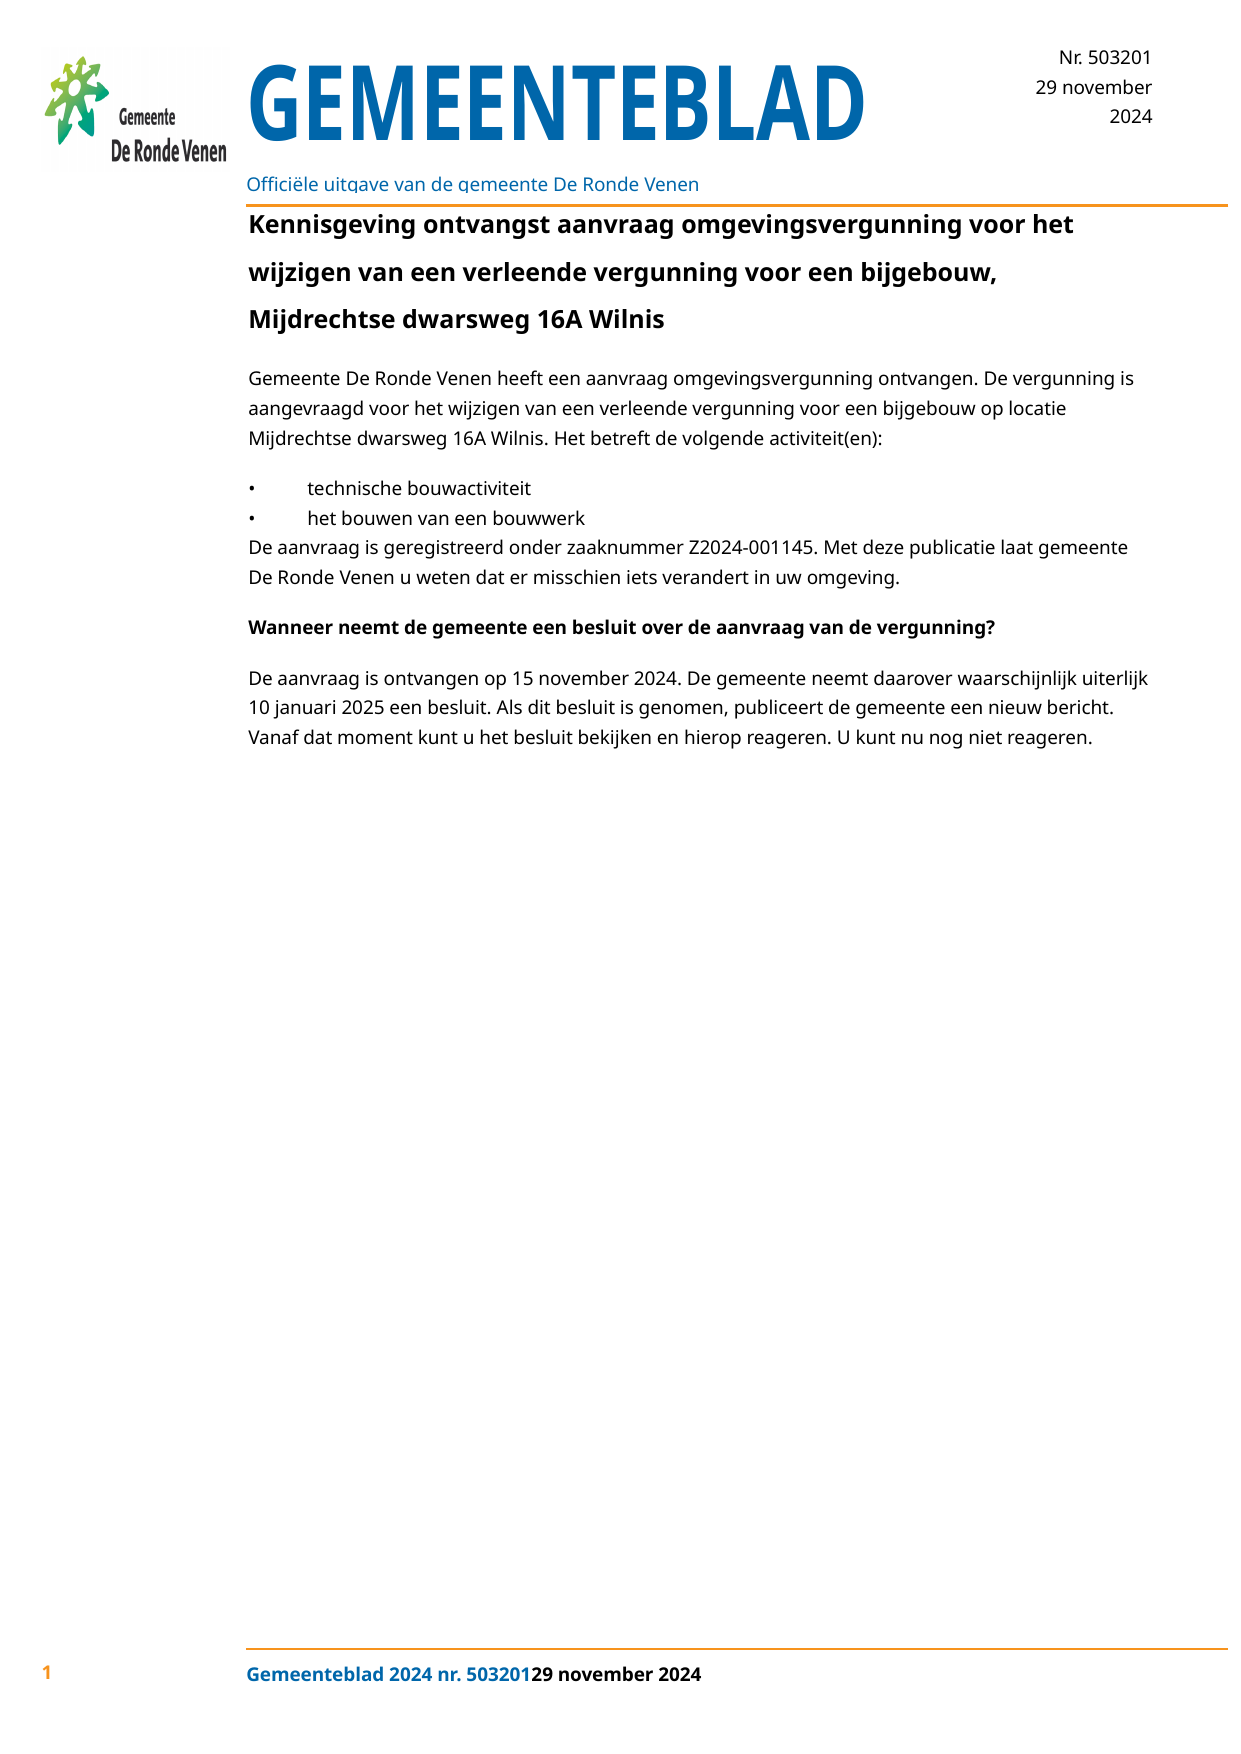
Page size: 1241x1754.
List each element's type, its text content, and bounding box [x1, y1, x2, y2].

text Gemeente De Ronde Venen heeft een aanvraag omgevingsvergunning ontvangen. De vergunning is aangevraagd voor het wijzigen van een verleende vergunning voor een bijgebouw op locatie Mijdrechtse dwarsweg 16A Wilnis. Het betreft de volgende activiteit(en): [248, 366, 1152, 450]
list technische bouwactiviteit [248, 475, 1152, 501]
list het bouwen van een bouwwerk [248, 505, 1152, 530]
text Kennisgeving ontvangst aanvraag omgevingsvergunning voor het wijzigen van een verleende vergunning voor een bijgebouw, Mijdrechtse dwarsweg 16A Wilnis [248, 207, 1152, 336]
text De aanvraag is ontvangen op 15 november 2024. De gemeente neemt daarover waarschijnlijk uiterlijk 10 januari 2025 een besluit. Als dit besluit is genomen, publiceert de gemeente een nieuw bericht. Vanaf dat moment kunt u het besluit bekijken en hierop reageren. U kunt nu nog niet reageren. [248, 665, 1152, 749]
text Wanneer neemt de gemeente een besluit over de aanvraag van de vergunning? [248, 614, 1152, 640]
picture [41, 47, 231, 172]
text De aanvraag is geregistreerd onder zaaknummer Z2024-001145. Met deze publicatie laat gemeente De Ronde Venen u weten dat er misschien iets verandert in uw omgeving. [248, 534, 1152, 589]
